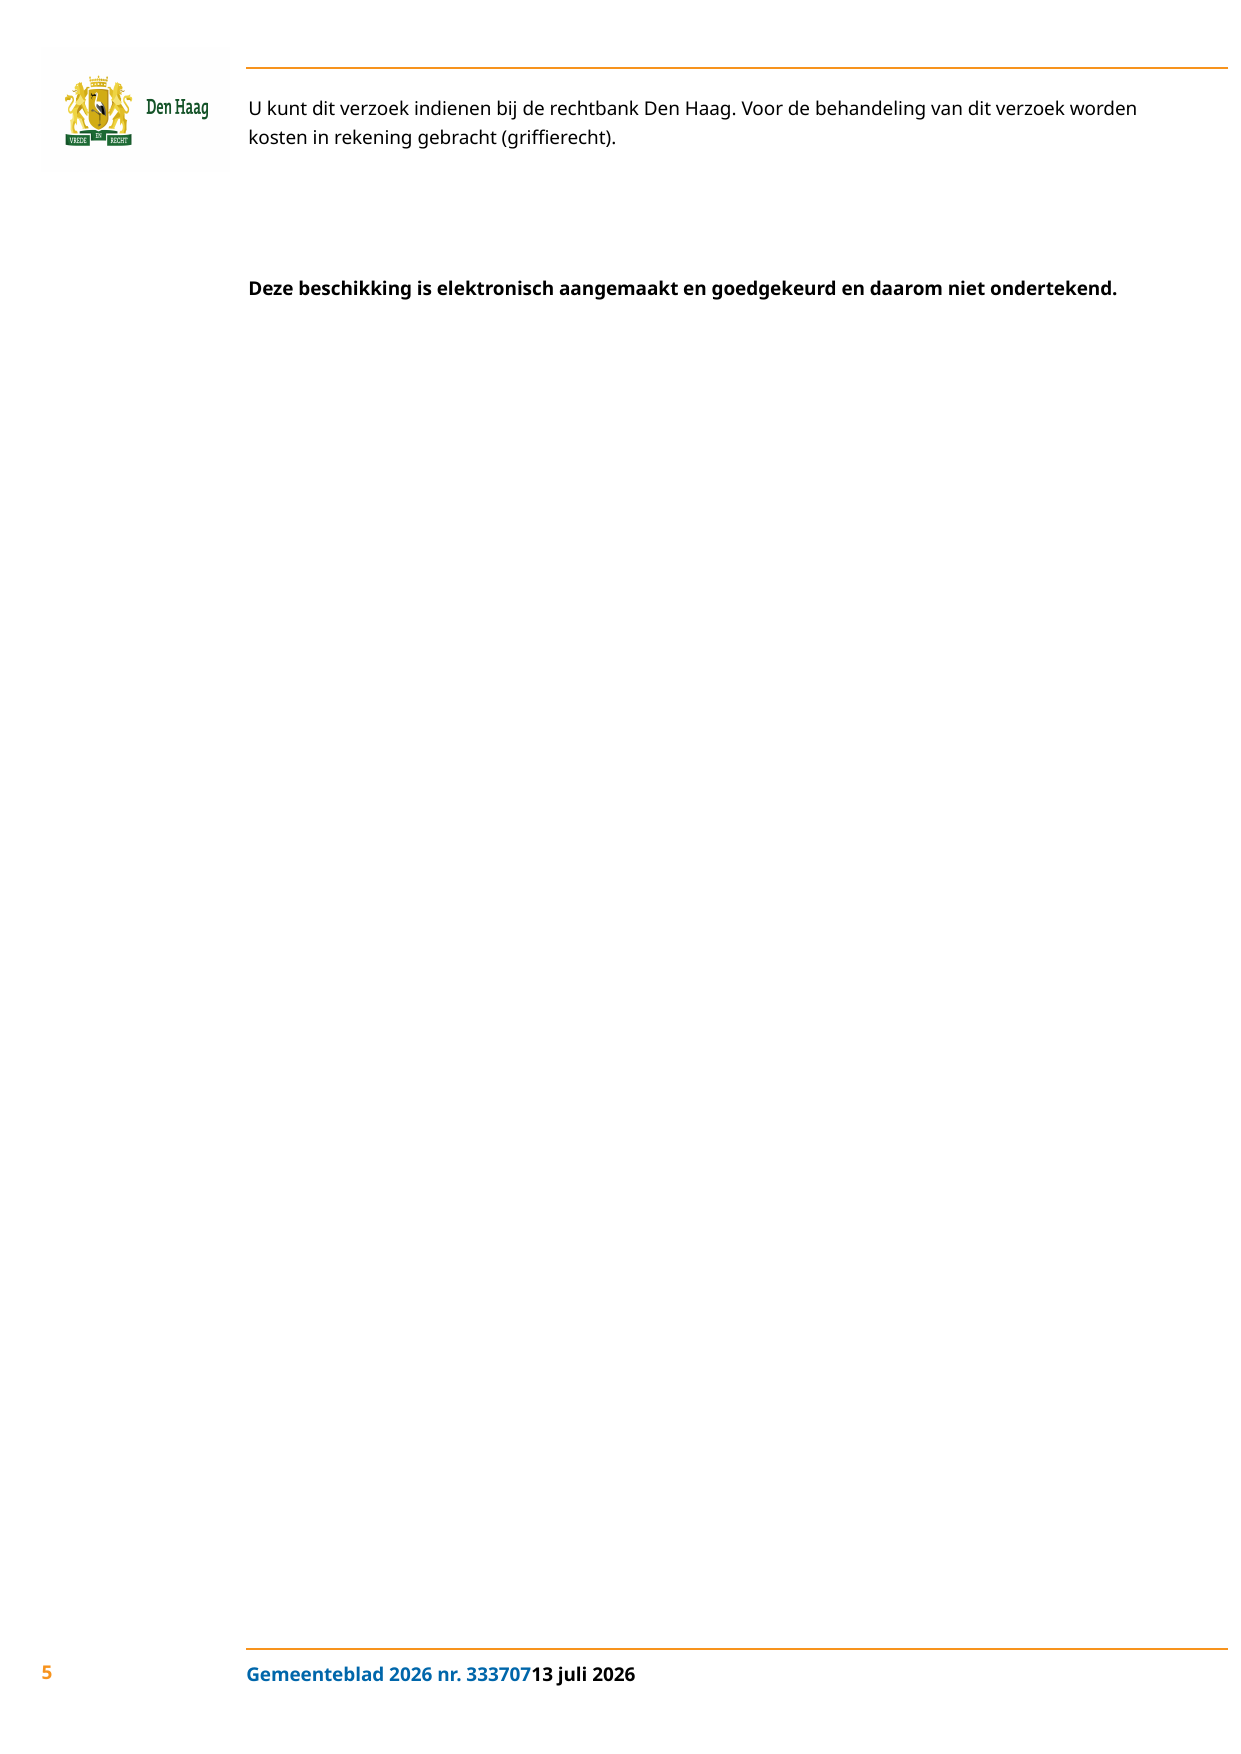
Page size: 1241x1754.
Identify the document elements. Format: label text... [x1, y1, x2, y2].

text U kunt dit verzoek indienen bij de rechtbank Den Haag. Voor de behandeling van dit verzoek worden kosten in rekening gebracht (griffierecht). [248, 95, 1152, 150]
text Deze beschikking is elektronisch aangemaakt en goedgekeurd en daarom niet ondertekend. [248, 276, 1152, 301]
picture [41, 47, 231, 172]
